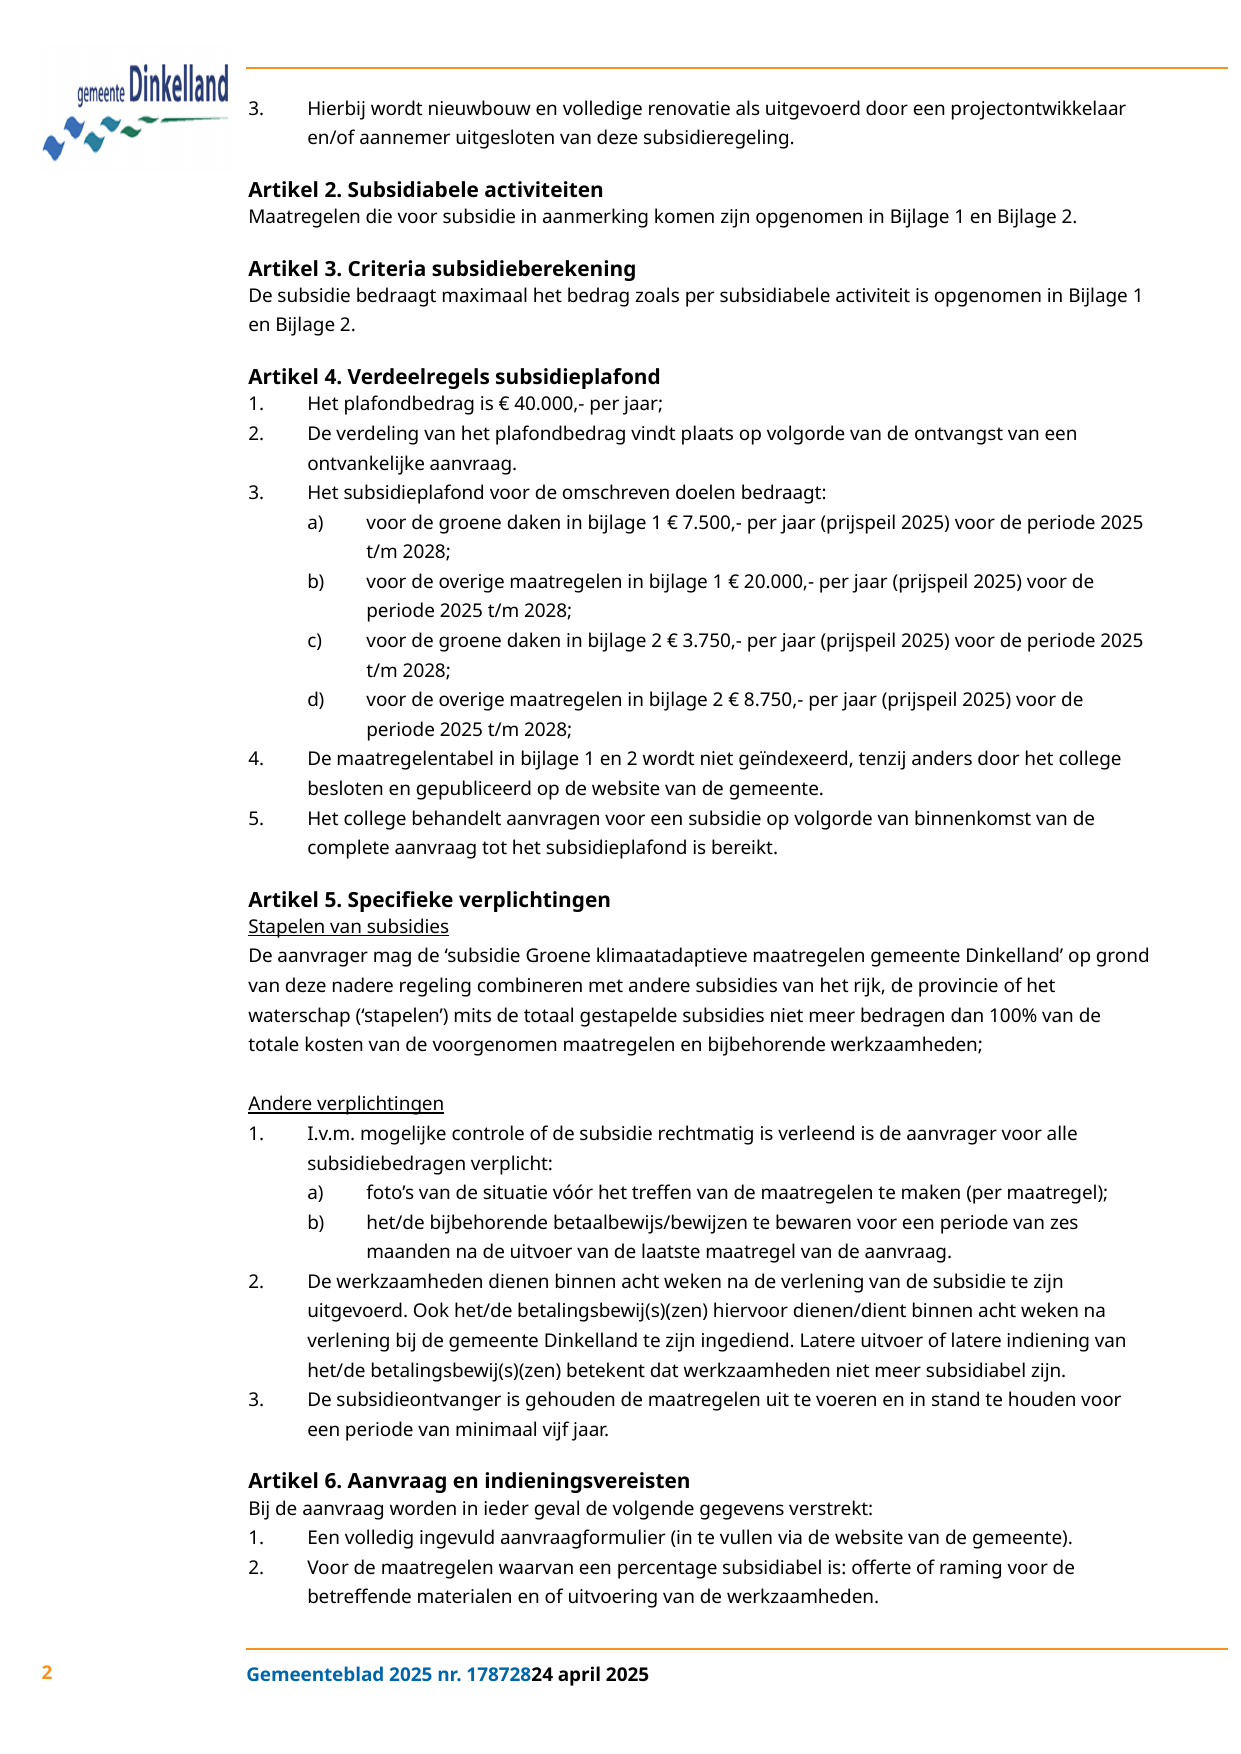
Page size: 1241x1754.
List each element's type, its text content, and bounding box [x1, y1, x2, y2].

list I.v.m. mogelijke controle of de subsidie rechtmatig is verleend is de aanvrager voor alle subsidiebedragen verplicht: [248, 1120, 1152, 1176]
list Voor de maatregelen waarvan een percentage subsidiabel is: offerte of raming voor de betreffende materialen en of uitvoering van de werkzaamheden. [248, 1554, 1152, 1609]
list Het plafondbedrag is € 40.000,- per jaar; [248, 391, 1152, 416]
text Artikel 5. Specifieke verplichtingen [248, 885, 1152, 913]
list voor de groene daken in bijlage 2 € 3.750,- per jaar (prijspeil 2025) voor de periode 2025 t/m 2028; [307, 627, 1152, 682]
text De subsidie bedraagt maximaal het bedrag zoals per subsidiabele activiteit is opgenomen in Bijlage 1 en Bijlage 2. [248, 282, 1152, 337]
list Hierbij wordt nieuwbouw en volledige renovatie als uitgevoerd door een projectontwikkelaar en/of aannemer uitgesloten van deze subsidieregeling. [248, 95, 1152, 150]
list De werkzaamheden dienen binnen acht weken na de verlening van de subsidie te zijn uitgevoerd. Ook het/de betalingsbewij(s)(zen) hiervoor dienen/dient binnen acht weken na verlening bij de gemeente Dinkelland te zijn ingediend. Latere uitvoer of latere indiening van het/de betalingsbewij(s)(zen) betekent dat werkzaamheden niet meer subsidiabel zijn. [248, 1268, 1152, 1383]
list voor de overige maatregelen in bijlage 1 € 20.000,- per jaar (prijspeil 2025) voor de periode 2025 t/m 2028; [307, 568, 1152, 623]
list Het college behandelt aanvragen voor een subsidie op volgorde van binnenkomst van de complete aanvraag tot het subsidieplafond is bereikt. [248, 805, 1152, 860]
list De verdeling van het plafondbedrag vindt plaats op volgorde van de ontvangst van een ontvankelijke aanvraag. [248, 420, 1152, 475]
list voor de groene daken in bijlage 1 € 7.500,- per jaar (prijspeil 2025) voor de periode 2025 t/m 2028; [307, 509, 1152, 564]
text Stapelen van subsidies [248, 913, 1152, 939]
list voor de overige maatregelen in bijlage 2 € 8.750,- per jaar (prijspeil 2025) voor de periode 2025 t/m 2028; [307, 686, 1152, 742]
list het/de bijbehorende betaalbewijs/bewijzen te bewaren voor een periode van zes maanden na de uitvoer van de laatste maatregel van de aanvraag. [307, 1209, 1152, 1264]
list foto’s van de situatie vóór het treffen van de maatregelen te maken (per maatregel); [307, 1179, 1152, 1205]
list Een volledig ingevuld aanvraagformulier (in te vullen via de website van de gemeente). [248, 1524, 1152, 1550]
text Artikel 4. Verdeelregels subsidieplafond [248, 362, 1152, 391]
text Bij de aanvraag worden in ieder geval de volgende gegevens verstrekt: [248, 1495, 1152, 1521]
list De subsidieontvanger is gehouden de maatregelen uit te voeren en in stand te houden voor een periode van minimaal vijf jaar. [248, 1386, 1152, 1442]
text Andere verplichtingen [248, 1091, 1152, 1116]
text Maatregelen die voor subsidie in aanmerking komen zijn opgenomen in Bijlage 1 en Bijlage 2. [248, 203, 1152, 229]
list De maatregelentabel in bijlage 1 en 2 wordt niet geïndexeerd, tenzij anders door het college besloten en gepubliceerd op de website van de gemeente. [248, 746, 1152, 801]
text Artikel 6. Aanvraag en indieningsvereisten [248, 1466, 1152, 1495]
text Artikel 3. Criteria subsidieberekening [248, 254, 1152, 282]
list Het subsidieplafond voor de omschreven doelen bedraagt: [248, 479, 1152, 505]
text De aanvrager mag de ‘subsidie Groene klimaatadaptieve maatregelen gemeente Dinkelland’ op grond van deze nadere regeling combineren met andere subsidies van het rijk, de provincie of het waterschap (‘stapelen’) mits de totaal gestapelde subsidies niet meer bedragen dan 100% van de totale kosten van de voorgenomen maatregelen en bijbehorende werkzaamheden; [248, 943, 1152, 1057]
text Artikel 2. Subsidiabele activiteiten [248, 175, 1152, 203]
picture [41, 47, 231, 172]
